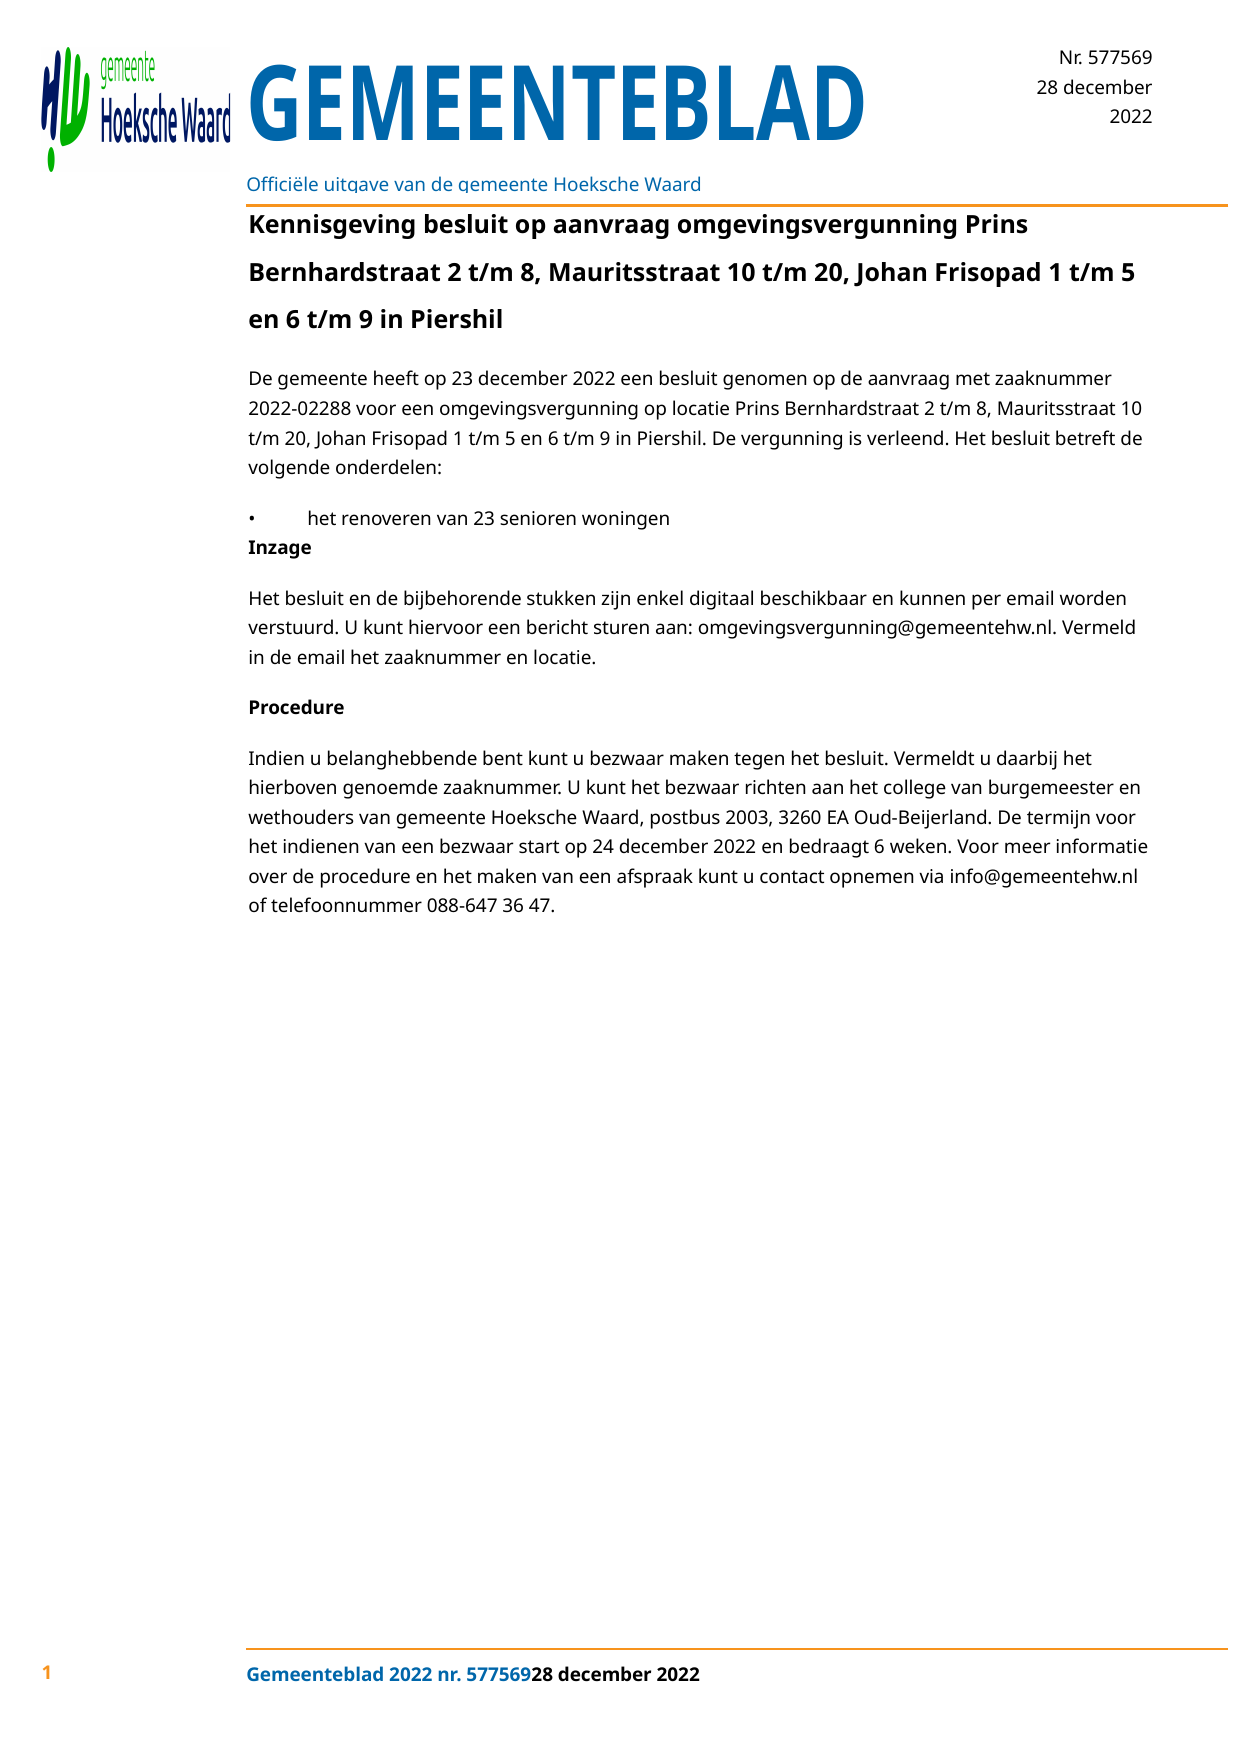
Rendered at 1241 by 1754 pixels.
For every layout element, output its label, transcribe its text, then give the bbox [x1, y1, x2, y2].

text Procedure [248, 694, 1152, 720]
text Indien u belanghebbende bent kunt u bezwaar maken tegen het besluit. Vermeldt u daarbij het hierboven genoemde zaaknummer. U kunt het bezwaar richten aan het college van burgemeester en wethouders van gemeente Hoeksche Waard, postbus 2003, 3260 EA Oud-Beijerland. De termijn voor het indienen van een bezwaar start op 24 december 2022 en bedraagt 6 weken. Voor meer informatie over de procedure en het maken van een afspraak kunt u contact opnemen via info@gemeentehw.nl of telefoonnummer 088-647 36 47. [248, 745, 1152, 918]
picture [41, 47, 231, 172]
list het renoveren van 23 senioren woningen [248, 505, 1152, 530]
text Inzage [248, 534, 1152, 560]
text Het besluit en de bijbehorende stukken zijn enkel digitaal beschikbaar en kunnen per email worden verstuurd. U kunt hiervoor een bericht sturen aan: omgevingsvergunning@gemeentehw.nl. Vermeld in de email het zaaknummer en locatie. [248, 585, 1152, 669]
text Kennisgeving besluit op aanvraag omgevingsvergunning Prins Bernhardstraat 2 t/m 8, Mauritsstraat 10 t/m 20, Johan Frisopad 1 t/m 5 en 6 t/m 9 in Piershil [248, 207, 1152, 336]
text De gemeente heeft op 23 december 2022 een besluit genomen op de aanvraag met zaaknummer 2022-02288 voor een omgevingsvergunning op locatie Prins Bernhardstraat 2 t/m 8, Mauritsstraat 10 t/m 20, Johan Frisopad 1 t/m 5 en 6 t/m 9 in Piershil. De vergunning is verleend. Het besluit betreft de volgende onderdelen: [248, 366, 1152, 480]
